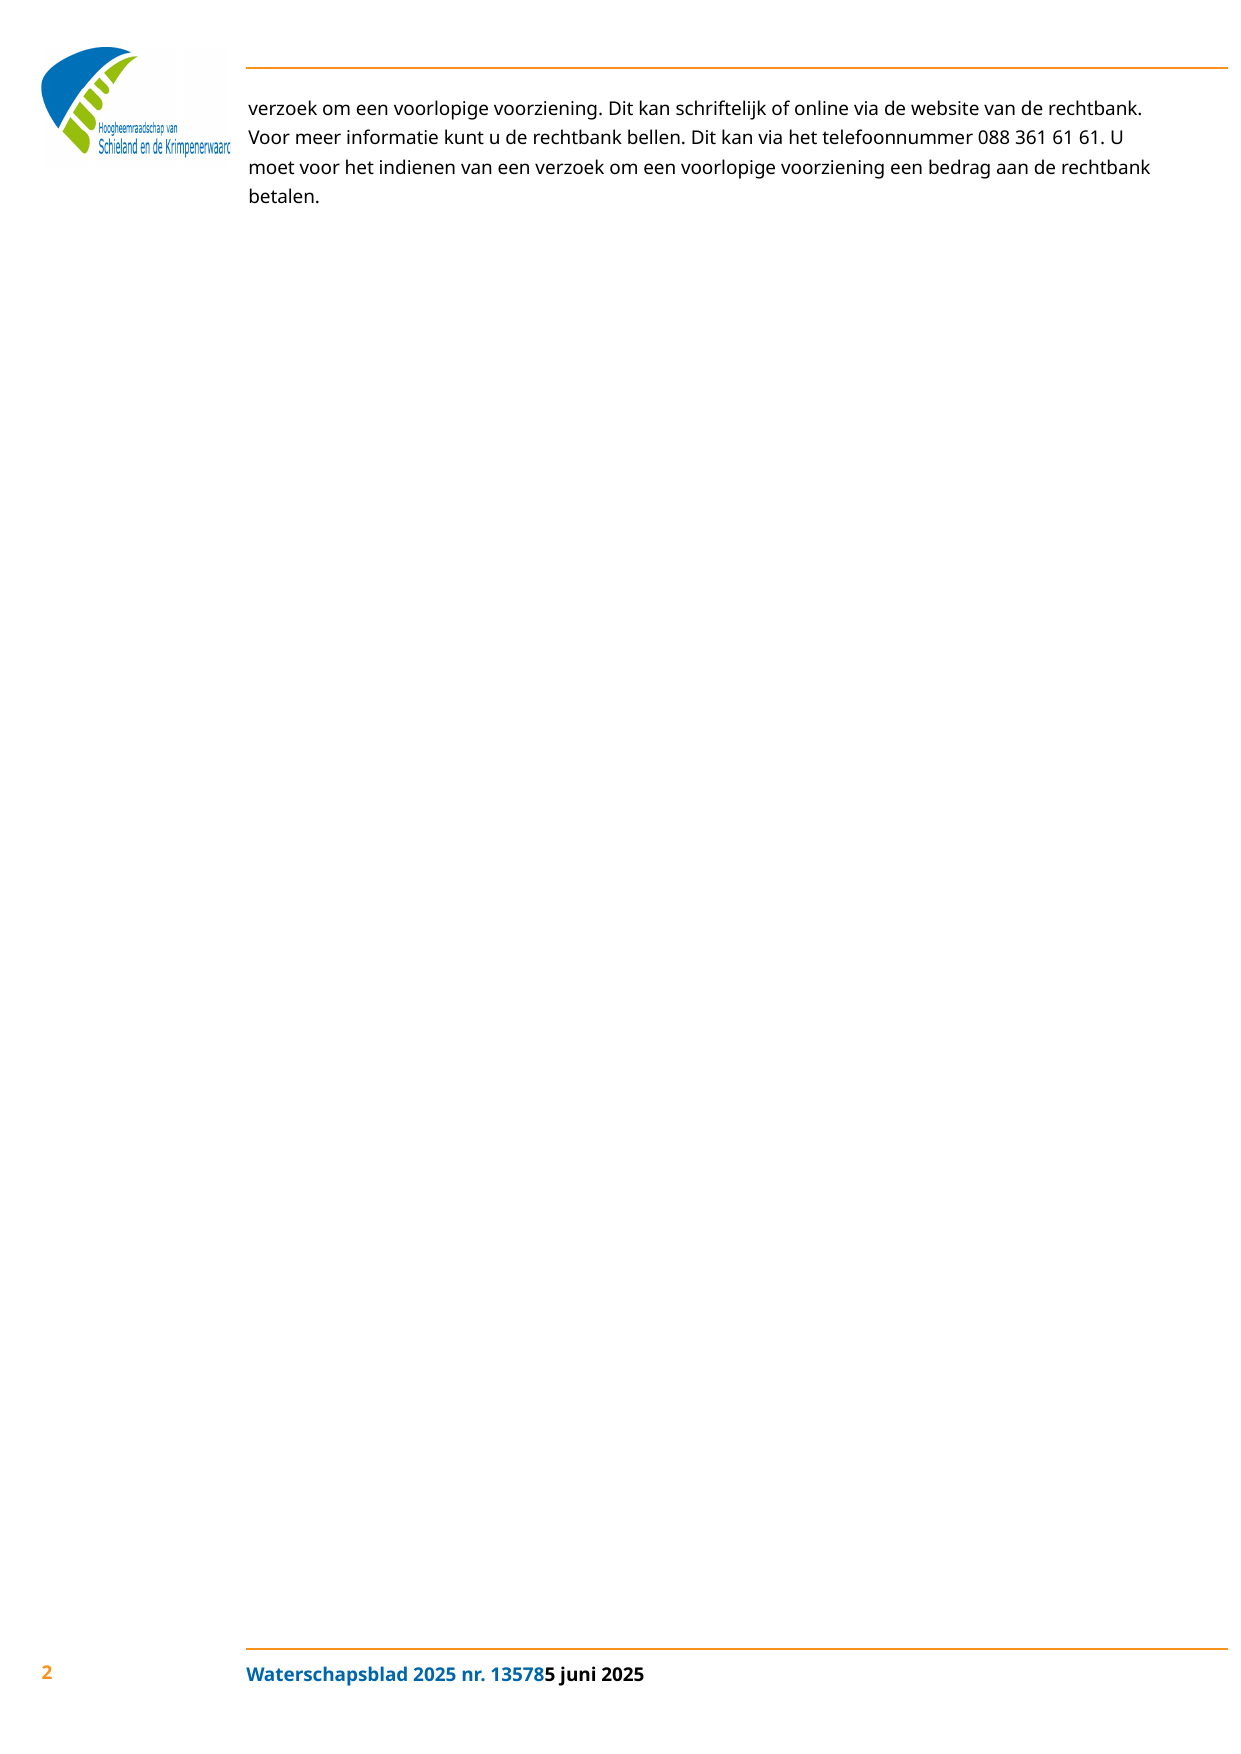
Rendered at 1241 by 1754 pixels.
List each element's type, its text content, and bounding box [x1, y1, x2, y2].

picture [41, 47, 231, 172]
text verzoek om een voorlopige voorziening. Dit kan schriftelijk of online via de website van de rechtbank. Voor meer informatie kunt u de rechtbank bellen. Dit kan via het telefoonnummer 088 361 61 61. U moet voor het indienen van een verzoek om een voorlopige voorziening een bedrag aan de rechtbank betalen. [248, 95, 1152, 209]
